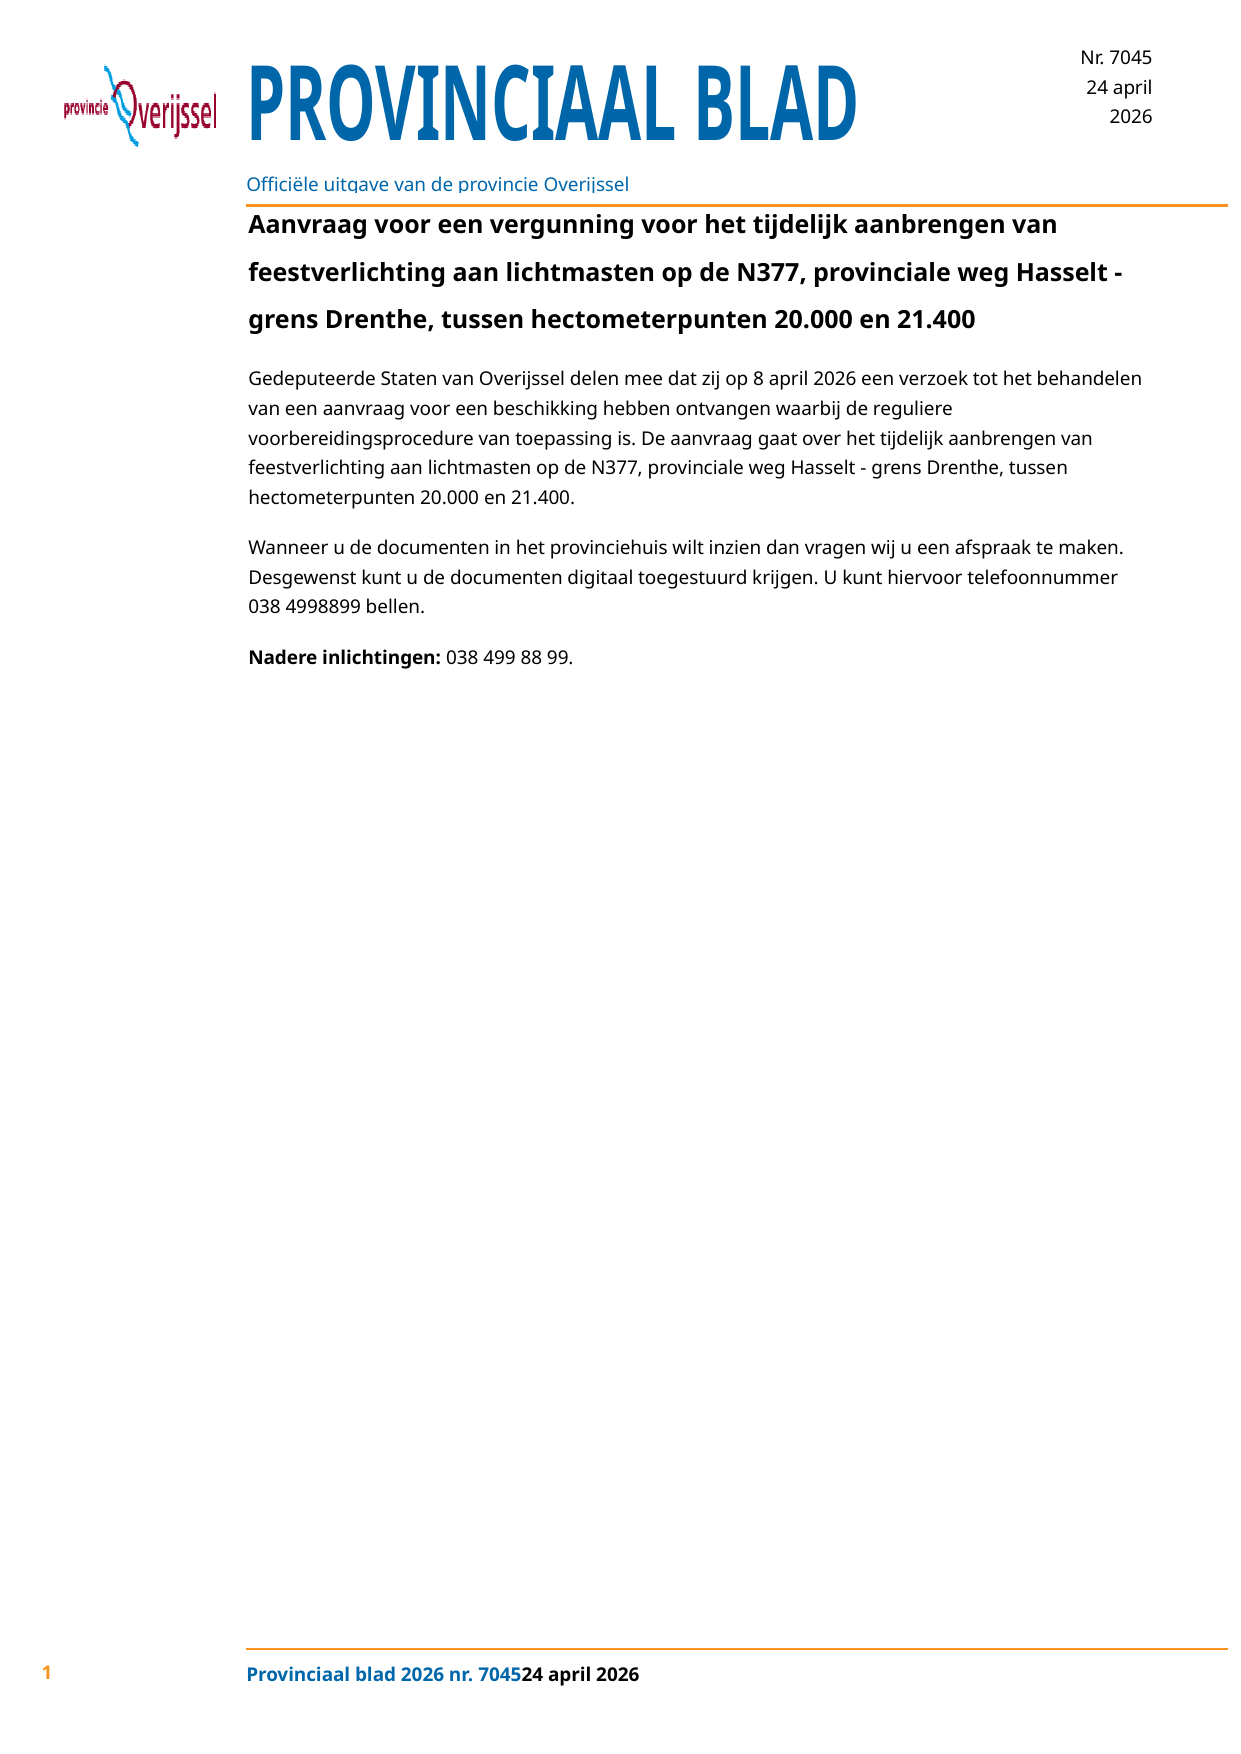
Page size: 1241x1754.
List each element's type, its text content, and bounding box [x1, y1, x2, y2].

picture [41, 47, 231, 172]
text Aanvraag voor een vergunning voor het tijdelijk aanbrengen van feestverlichting aan lichtmasten op de N377, provinciale weg Hasselt - grens Drenthe, tussen hectometerpunten 20.000 en 21.400 [248, 207, 1152, 336]
text Gedeputeerde Staten van Overijssel delen mee dat zij op 8 april 2026 een verzoek tot het behandelen van een aanvraag voor een beschikking hebben ontvangen waarbij de reguliere voorbereidingsprocedure van toepassing is. De aanvraag gaat over het tijdelijk aanbrengen van feestverlichting aan lichtmasten op de N377, provinciale weg Hasselt - grens Drenthe, tussen hectometerpunten 20.000 en 21.400. [248, 366, 1152, 509]
text Nadere inlichtingen: 038 499 88 99. [248, 644, 1152, 669]
text Wanneer u de documenten in het provinciehuis wilt inzien dan vragen wij u een afspraak te maken. Desgewenst kunt u de documenten digitaal toegestuurd krijgen. U kunt hiervoor telefoonnummer 038 4998899 bellen. [248, 534, 1152, 619]
